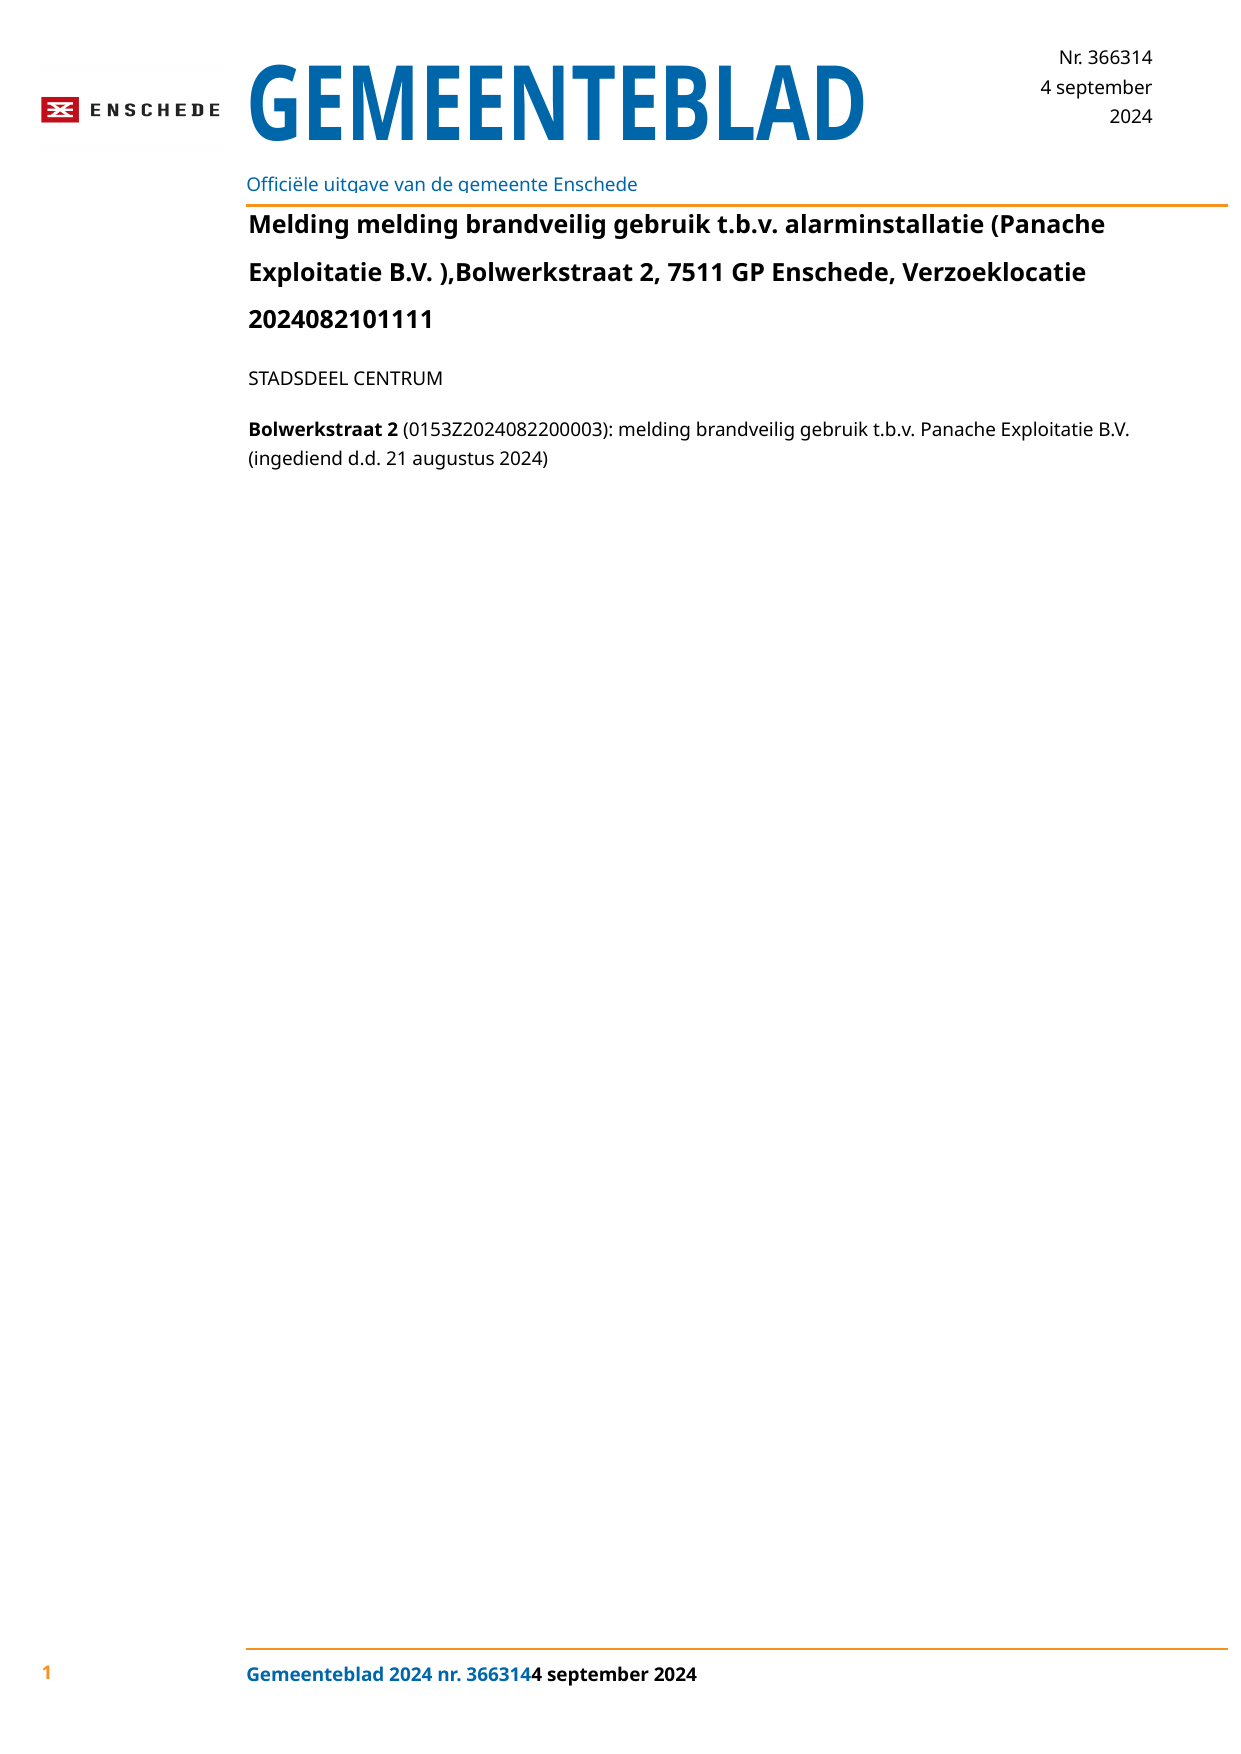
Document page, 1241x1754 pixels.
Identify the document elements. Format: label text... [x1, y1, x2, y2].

text Bolwerkstraat 2 (0153Z2024082200003): melding brandveilig gebruik t.b.v. Panache Exploitatie B.V. (ingediend d.d. 21 augustus 2024) [248, 416, 1152, 471]
text Melding melding brandveilig gebruik t.b.v. alarminstallatie (Panache Exploitatie B.V. ),Bolwerkstraat 2, 7511 GP Enschede, Verzoeklocatie 2024082101111 [248, 207, 1152, 336]
text STADSDEEL CENTRUM [248, 366, 1152, 391]
picture [41, 47, 231, 172]
